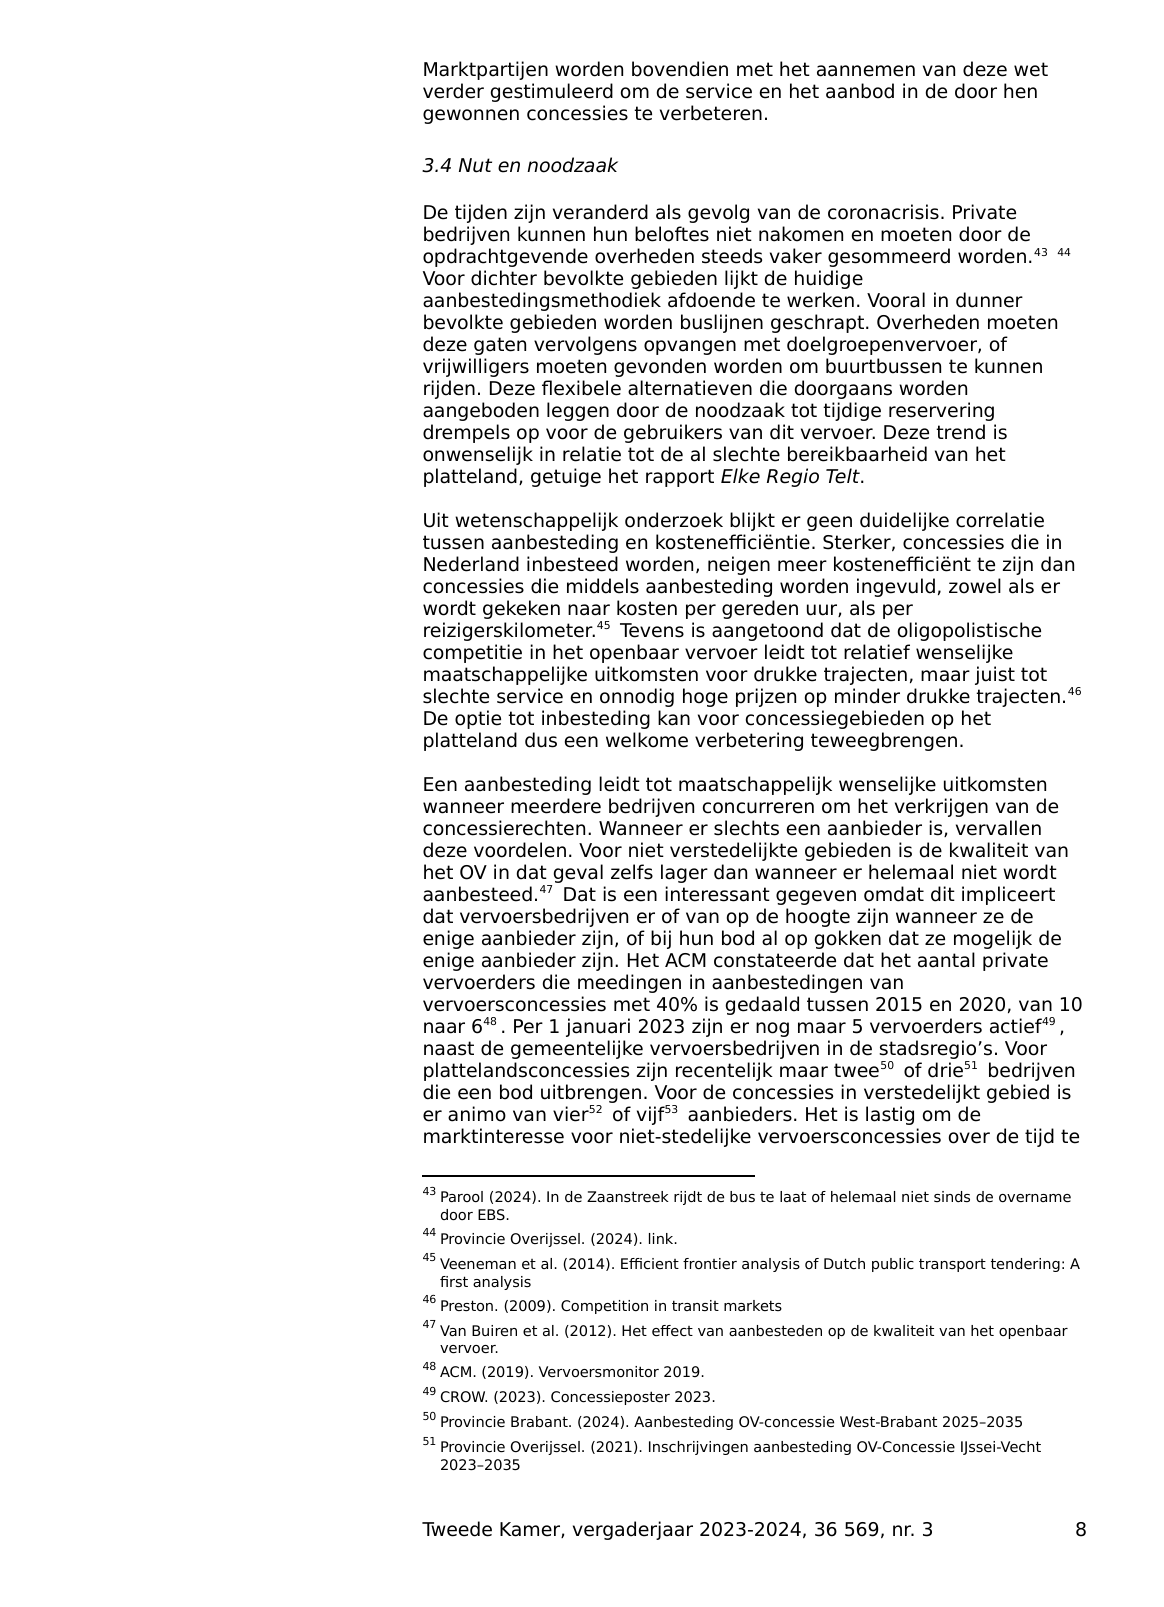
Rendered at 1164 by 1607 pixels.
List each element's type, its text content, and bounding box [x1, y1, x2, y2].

text De tijden zijn veranderd als gevolg van de coronacrisis. Private bedrijven kunnen hun beloftes niet nakomen en moeten door de opdrachtgevende overheden steeds vaker gesommeerd worden. Voor dichter bevolkte gebieden lijkt de huidige aanbestedingsmethodiek afdoende te werken. Vooral in dunner bevolkte gebieden worden buslijnen geschrapt. Overheden moeten deze gaten vervolgens opvangen met doelgroepenvervoer, of vrijwilligers moeten gevonden worden om buurtbussen te kunnen rijden. Deze flexibele alternatieven die doorgaans worden aangeboden leggen door de noodzaak tot tijdige reservering drempels op voor de gebruikers van dit vervoer. Deze trend is onwenselijk in relatie tot de al slechte bereikbaarheid van het platteland, getuige het rapport Elke Regio Telt. [422, 202, 1087, 488]
text Provincie Overijssel. (2024). link. [422, 1227, 1087, 1249]
text CROW. (2023). Concessieposter 2023. [422, 1385, 1087, 1407]
text Een aanbesteding leidt tot maatschappelijk wenselijke uitkomsten wanneer meerdere bedrijven concurreren om het verkrijgen van de concessierechten. Wanneer er slechts een aanbieder is, vervallen deze voordelen. Voor niet verstedelijkte gebieden is de kwaliteit van het OV in dat geval zelfs lager dan wanneer er helemaal niet wordt aanbesteed. Dat is een interessant gegeven omdat dit impliceert dat vervoersbedrijven er of van op de hoogte zijn wanneer ze de enige aanbieder zijn, of bij hun bod al op gokken dat ze mogelijk de enige aanbieder zijn. Het ACM constateerde dat het aantal private vervoerders die meedingen in aanbestedingen van vervoersconcessies met 40% is gedaald tussen 2015 en 2020, van 10 naar 6. Per 1 januari 2023 zijn er nog maar 5 vervoerders actief, naast de gemeentelijke vervoersbedrijven in de stadsregio’s. Voor plattelandsconcessies zijn recentelijk maar twee of drie bedrijven die een bod uitbrengen. Voor de concessies in verstedelijkt gebied is er animo van vier of vijf aanbieders. Het is lastig om de marktinteresse voor niet-stedelijke vervoersconcessies over de tijd te [422, 774, 1087, 1147]
text Provincie Overijssel. (2021). Inschrijvingen aanbesteding OV-Concessie IJssei-Vecht 2023–2035 [422, 1435, 1087, 1474]
text Veeneman et al. (2014). Efficient frontier analysis of Dutch public transport tendering: A first analysis [422, 1252, 1087, 1291]
text Provincie Brabant. (2024). Aanbesteding OV-concessie West-Brabant 2025–2035 [422, 1410, 1087, 1432]
text ACM. (2019). Vervoersmonitor 2019. [422, 1360, 1087, 1382]
subtitle 3.4 Nut en noodzaak [422, 155, 1087, 177]
text Marktpartijen worden bovendien met het aannemen van deze wet verder gestimuleerd om de service en het aanbod in de door hen gewonnen concessies te verbeteren. [422, 59, 1087, 125]
text Parool (2024). In de Zaanstreek rijdt de bus te laat of helemaal niet sinds de overname door EBS. [422, 1185, 1087, 1224]
text Preston. (2009). Competition in transit markets [422, 1293, 1087, 1316]
text Van Buiren et al. (2012). Het effect van aanbesteden op de kwaliteit van het openbaar vervoer. [422, 1318, 1087, 1357]
text Uit wetenschappelijk onderzoek blijkt er geen duidelijke correlatie tussen aanbesteding en kostenefficiëntie. Sterker, concessies die in Nederland inbesteed worden, neigen meer kostenefficiënt te zijn dan concessies die middels aanbesteding worden ingevuld, zowel als er wordt gekeken naar kosten per gereden uur, als per reizigerskilometer. Tevens is aangetoond dat de oligopolistische competitie in het openbaar vervoer leidt tot relatief wenselijke maatschappelijke uitkomsten voor drukke trajecten, maar juist tot slechte service en onnodig hoge prijzen op minder drukke trajecten. De optie tot inbesteding kan voor concessiegebieden op het platteland dus een welkome verbetering teweegbrengen. [422, 510, 1087, 752]
